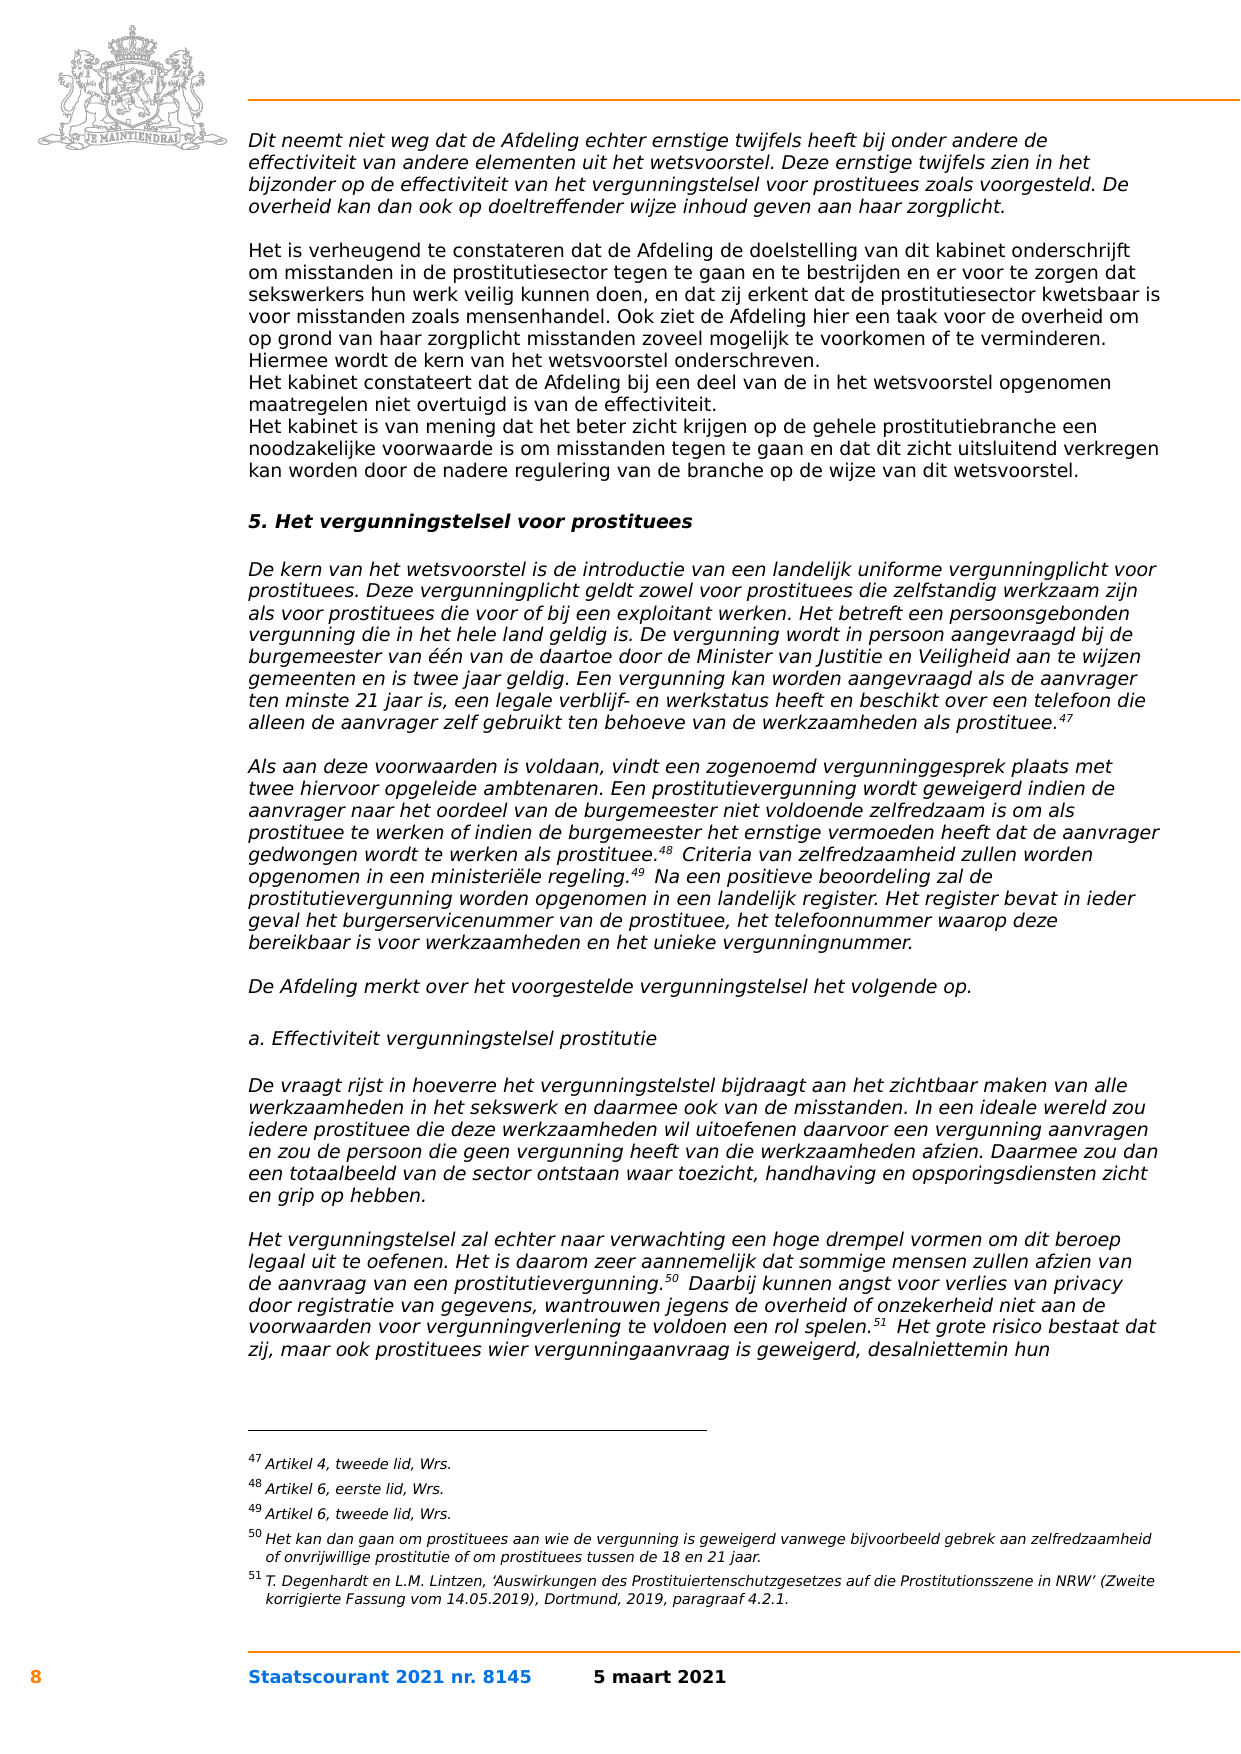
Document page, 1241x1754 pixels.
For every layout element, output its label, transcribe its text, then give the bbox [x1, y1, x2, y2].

text Het vergunningstelsel zal echter naar verwachting een hoge drempel vormen om dit beroep legaal uit te oefenen. Het is daarom zeer aannemelijk dat sommige mensen zullen afzien van de aanvraag van een prostitutievergunning. Daarbij kunnen angst voor verlies van privacy door registratie van gegevens, wantrouwen jegens de overheid of onzekerheid niet aan de voorwaarden voor vergunningverlening te voldoen een rol spelen. Het grote risico bestaat dat zij, maar ook prostituees wier vergunningaanvraag is geweigerd, desalniettemin hun [248, 1228, 1163, 1360]
text Het kabinet is van mening dat het beter zicht krijgen op de gehele prostitutiebranche een noodzakelijke voorwaarde is om misstanden tegen te gaan en dat dit zicht uitsluitend verkregen kan worden door de nadere regulering van de branche op de wijze van dit wetsvoorstel. [248, 416, 1163, 481]
text Dit neemt niet weg dat de Afdeling echter ernstige twijfels heeft bij onder andere de effectiviteit van andere elementen uit het wetsvoorstel. Deze ernstige twijfels zien in het bijzonder op de effectiviteit van het vergunningstelsel voor prostituees zoals voorgesteld. De overheid kan dan ook op doeltreffender wijze inhoud geven aan haar zorgplicht. [248, 130, 1163, 218]
subtitle 5. Het vergunningstelsel voor prostituees [248, 511, 1163, 533]
text Het is verheugend te constateren dat de Afdeling de doelstelling van dit kabinet onderschrijft om misstanden in de prostitutiesector tegen te gaan en te bestrijden en er voor te zorgen dat sekswerkers hun werk veilig kunnen doen, en dat zij erkent dat de prostitutiesector kwetsbaar is voor misstanden zoals mensenhandel. Ook ziet de Afdeling hier een taak voor de overheid om op grond van haar zorgplicht misstanden zoveel mogelijk te voorkomen of te verminderen. Hiermee wordt de kern van het wetsvoorstel onderschreven. [248, 240, 1163, 372]
text De vraagt rijst in hoeverre het vergunningstelstel bijdraagt aan het zichtbaar maken van alle werkzaamheden in het sekswerk en daarmee ook van de misstanden. In een ideale wereld zou iedere prostituee die deze werkzaamheden wil uitoefenen daarvoor een vergunning aanvragen en zou de persoon die geen vergunning heeft van die werkzaamheden afzien. Daarmee zou dan een totaalbeeld van de sector ontstaan waar toezicht, handhaving en opsporingsdiensten zicht en grip op hebben. [248, 1075, 1163, 1207]
text De Afdeling merkt over het voorgestelde vergunningstelsel het volgende op. [248, 976, 1163, 998]
text Artikel 4, tweede lid, Wrs. [248, 1452, 1163, 1474]
picture [38, 25, 227, 150]
text Het kabinet constateert dat de Afdeling bij een deel van de in het wetsvoorstel opgenomen maatregelen niet overtuigd is van de effectiviteit. [248, 372, 1163, 416]
text Het kan dan gaan om prostituees aan wie de vergunning is geweigerd vanwege bijvoorbeeld gebrek aan zelfredzaamheid of onvrijwillige prostitutie of om prostituees tussen de 18 en 21 jaar. [248, 1527, 1163, 1566]
text Artikel 6, tweede lid, Wrs. [248, 1502, 1163, 1524]
text Artikel 6, eerste lid, Wrs. [248, 1477, 1163, 1499]
text T. Degenhardt en L.M. Lintzen, ‘Auswirkungen des Prostituiertenschutzgesetzes auf die Prostitutionsszene in NRW’ (Zweite korrigierte Fassung vom 14.05.2019), Dortmund, 2019, paragraaf 4.2.1. [248, 1569, 1163, 1608]
subtitle a. Effectiviteit vergunningstelsel prostitutie [248, 1028, 1163, 1050]
text De kern van het wetsvoorstel is de introductie van een landelijk uniforme vergunningplicht voor prostituees. Deze vergunningplicht geldt zowel voor prostituees die zelfstandig werkzaam zijn als voor prostituees die voor of bij een exploitant werken. Het betreft een persoonsgebonden vergunning die in het hele land geldig is. De vergunning wordt in persoon aangevraagd bij de burgemeester van één van de daartoe door de Minister van Justitie en Veiligheid aan te wijzen gemeenten en is twee jaar geldig. Een vergunning kan worden aangevraagd als de aanvrager ten minste 21 jaar is, een legale verblijf- en werkstatus heeft en beschikt over een telefoon die alleen de aanvrager zelf gebruikt ten behoeve van de werkzaamheden als prostituee. [248, 558, 1163, 734]
text Als aan deze voorwaarden is voldaan, vindt een zogenoemd vergunninggesprek plaats met twee hiervoor opgeleide ambtenaren. Een prostitutievergunning wordt geweigerd indien de aanvrager naar het oordeel van de burgemeester niet voldoende zelfredzaam is om als prostituee te werken of indien de burgemeester het ernstige vermoeden heeft dat de aanvrager gedwongen wordt te werken als prostituee. Criteria van zelfredzaamheid zullen worden opgenomen in een ministeriële regeling. Na een positieve beoordeling zal de prostitutievergunning worden opgenomen in een landelijk register. Het register bevat in ieder geval het burgerservicenummer van de prostituee, het telefoonnummer waarop deze bereikbaar is voor werkzaamheden en het unieke vergunningnummer. [248, 756, 1163, 954]
